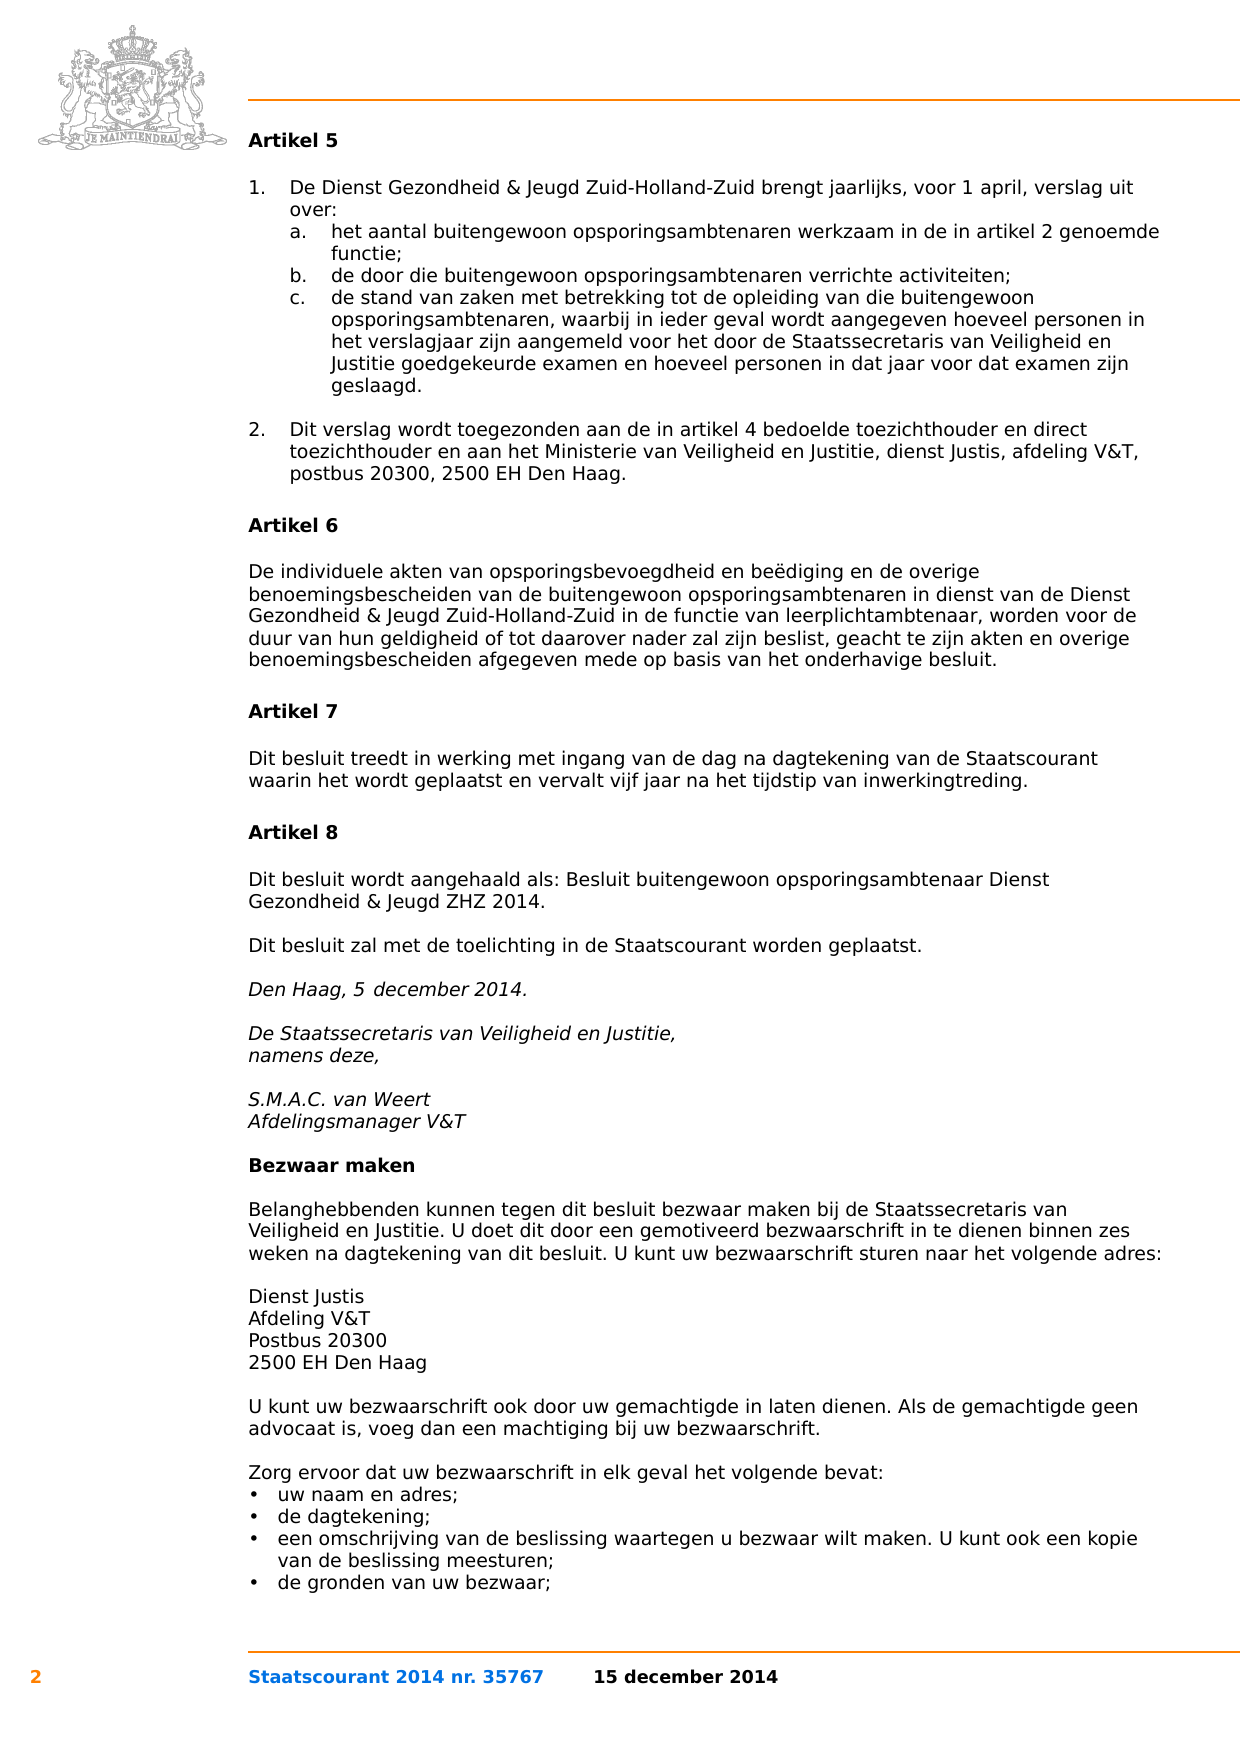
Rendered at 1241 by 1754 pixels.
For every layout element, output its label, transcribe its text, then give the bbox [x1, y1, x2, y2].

text a. het aantal buitengewoon opsporingsambtenaren werkzaam in de in artikel 2 genoemde functie; [289, 221, 1163, 265]
text Belanghebbenden kunnen tegen dit besluit bezwaar maken bij de Staatssecretaris van Veiligheid en Justitie. U doet dit door een gemotiveerd bezwaarschrift in te dienen binnen zes weken na dagtekening van dit besluit. U kunt uw bezwaarschrift sturen naar het volgende adres: [248, 1198, 1163, 1264]
text 2. Dit verslag wordt toegezonden aan de in artikel 4 bedoelde toezichthouder en direct toezichthouder en aan het Ministerie van Veiligheid en Justitie, dienst Justis, afdeling V&T, postbus 20300, 2500 EH Den Haag. [248, 418, 1163, 484]
picture [38, 25, 227, 150]
subtitle Artikel 5 [248, 130, 1163, 152]
text 1. De Dienst Gezondheid & Jeugd Zuid-Holland-Zuid brengt jaarlijks, voor 1 april, verslag uit over: [248, 177, 1163, 221]
text • uw naam en adres; [248, 1484, 1163, 1506]
subtitle Artikel 8 [248, 822, 1163, 844]
text Dit besluit zal met de toelichting in de Staatscourant worden geplaatst. [248, 935, 1163, 957]
text Den Haag, 5 december 2014. [248, 979, 1163, 1001]
text c. de stand van zaken met betrekking tot de opleiding van die buitengewoon opsporingsambtenaren, waarbij in ieder geval wordt aangegeven hoeveel personen in het verslagjaar zijn aangemeld voor het door de Staatssecretaris van Veiligheid en Justitie goedgekeurde examen en hoeveel personen in dat jaar voor dat examen zijn geslaagd. [289, 287, 1163, 397]
text 2500 EH Den Haag [248, 1352, 1163, 1374]
text Dit besluit treedt in werking met ingang van de dag na dagtekening van de Staatscourant waarin het wordt geplaatst en vervalt vijf jaar na het tijdstip van inwerkingtreding. [248, 748, 1163, 792]
text Bezwaar maken [248, 1154, 1163, 1177]
text • de gronden van uw bezwaar; [248, 1572, 1163, 1594]
text b. de door die buitengewoon opsporingsambtenaren verrichte activiteiten; [289, 265, 1163, 287]
text Dit besluit wordt aangehaald als: Besluit buitengewoon opsporingsambtenaar Dienst Gezondheid & Jeugd ZHZ 2014. [248, 869, 1163, 913]
subtitle Artikel 7 [248, 701, 1163, 723]
text Postbus 20300 [248, 1330, 1163, 1352]
text • een omschrijving van de beslissing waartegen u bezwaar wilt maken. U kunt ook een kopie van de beslissing meesturen; [248, 1528, 1163, 1572]
text U kunt uw bezwaarschrift ook door uw gemachtigde in laten dienen. Als de gemachtigde geen advocaat is, voeg dan een machtiging bij uw bezwaarschrift. [248, 1396, 1163, 1440]
text De Staatssecretaris van Veiligheid en Justitie, namens deze, S.M.A.C. van Weert Afdelingsmanager V&T [248, 1023, 1163, 1133]
text • de dagtekening; [248, 1506, 1163, 1528]
subtitle Artikel 6 [248, 514, 1163, 536]
text De individuele akten van opsporingsbevoegdheid en beëdiging en de overige benoemingsbescheiden van de buitengewoon opsporingsambtenaren in dienst van de Dienst Gezondheid & Jeugd Zuid-Holland-Zuid in de functie van leerplichtambtenaar, worden voor de duur van hun geldigheid of tot daarover nader zal zijn beslist, geacht te zijn akten en overige benoemingsbescheiden afgegeven mede op basis van het onderhavige besluit. [248, 561, 1163, 671]
text Afdeling V&T [248, 1308, 1163, 1330]
text Dienst Justis [248, 1286, 1163, 1308]
text Zorg ervoor dat uw bezwaarschrift in elk geval het volgende bevat: [248, 1462, 1163, 1484]
